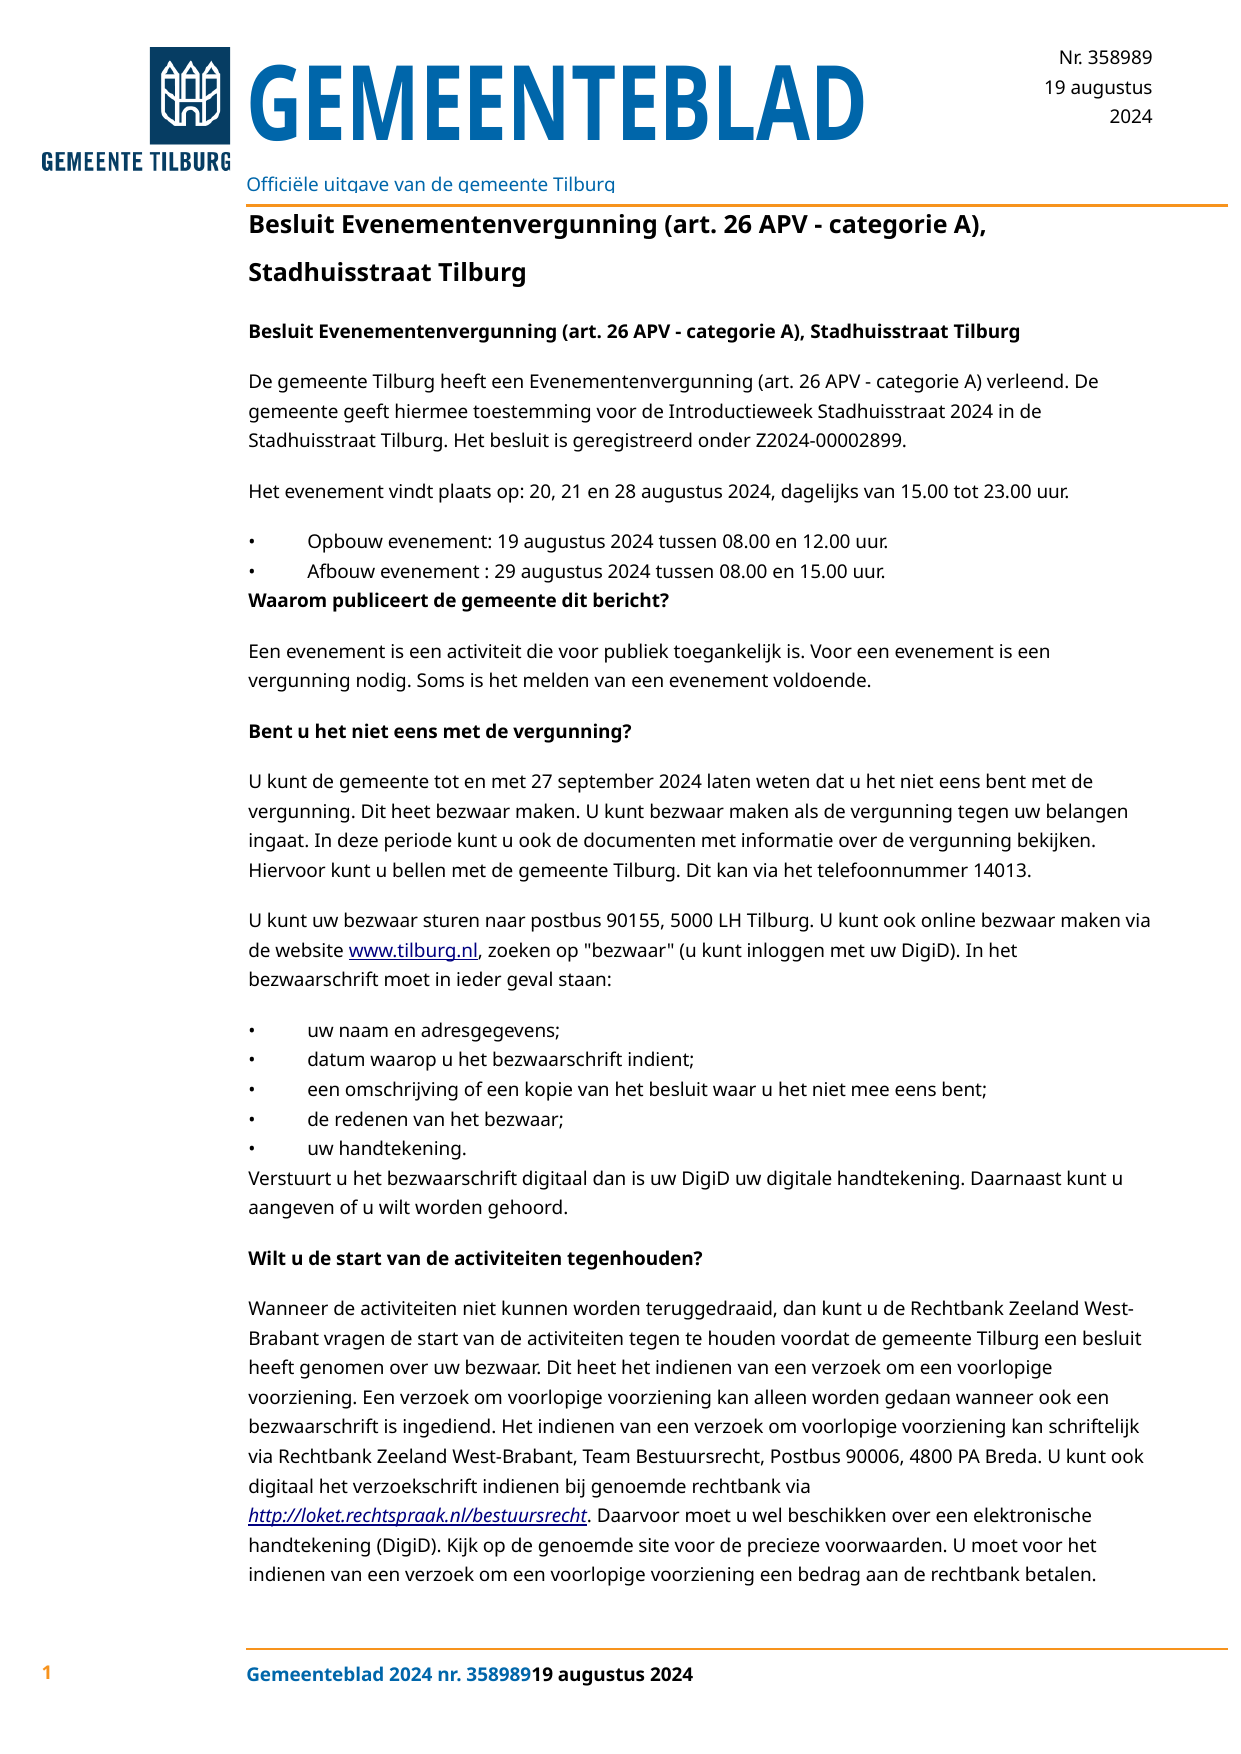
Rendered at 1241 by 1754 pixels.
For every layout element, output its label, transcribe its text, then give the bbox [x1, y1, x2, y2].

text Het evenement vindt plaats op: 20, 21 en 28 augustus 2024, dagelijks van 15.00 tot 23.00 uur. [248, 478, 1152, 504]
list datum waarop u het bezwaarschrift indient; [248, 1047, 1152, 1072]
text De gemeente Tilburg heeft een Evenementenvergunning (art. 26 APV - categorie A) verleend. De gemeente geeft hiermee toestemming voor de Introductieweek Stadhuisstraat 2024 in de Stadhuisstraat Tilburg. Het besluit is geregistreerd onder Z2024-00002899. [248, 368, 1152, 453]
text Een evenement is een activiteit die voor publiek toegankelijk is. Voor een evenement is een vergunning nodig. Soms is het melden van een evenement voldoende. [248, 638, 1152, 693]
list een omschrijving of een kopie van het besluit waar u het niet mee eens bent; [248, 1076, 1152, 1102]
list uw naam en adresgegevens; [248, 1017, 1152, 1043]
list uw handtekening. [248, 1135, 1152, 1161]
text Verstuurt u het bezwaarschrift digitaal dan is uw DigiD uw digitale handtekening. Daarnaast kunt u aangeven of u wilt worden gehoord. [248, 1165, 1152, 1220]
text Besluit Evenementenvergunning (art. 26 APV - categorie A), Stadhuisstraat Tilburg [248, 207, 1152, 288]
text U kunt uw bezwaar sturen naar postbus 90155, 5000 LH Tilburg. U kunt ook online bezwaar maken via de website www.tilburg.nl, zoeken op "bezwaar" (u kunt inloggen met uw DigiD). In het bezwaarschrift moet in ieder geval staan: [248, 907, 1152, 992]
text Wilt u de start van de activiteiten tegenhouden? [248, 1245, 1152, 1271]
text Wanneer de activiteiten niet kunnen worden teruggedraaid, dan kunt u de Rechtbank Zeeland West-Brabant vragen de start van de activiteiten tegen te houden voordat de gemeente Tilburg een besluit heeft genomen over uw bezwaar. Dit heet het indienen van een verzoek om een voorlopige voorziening. Een verzoek om voorlopige voorziening kan alleen worden gedaan wanneer ook een bezwaarschrift is ingediend. Het indienen van een verzoek om voorlopige voorziening kan schriftelijk via Rechtbank Zeeland West-Brabant, Team Bestuursrecht, Postbus 90006, 4800 PA Breda. U kunt ook digitaal het verzoekschrift indienen bij genoemde rechtbank via http://loket.rechtspraak.nl/bestuursrecht. Daarvoor moet u wel beschikken over een elektronische handtekening (DigiD). Kijk op de genoemde site voor de precieze voorwaarden. U moet voor het indienen van een verzoek om een voorlopige voorziening een bedrag aan de rechtbank betalen. [248, 1295, 1152, 1587]
list Afbouw evenement : 29 augustus 2024 tussen 08.00 en 15.00 uur. [248, 558, 1152, 584]
text Bent u het niet eens met de vergunning? [248, 718, 1152, 744]
picture [41, 47, 231, 172]
text Besluit Evenementenvergunning (art. 26 APV - categorie A), Stadhuisstraat Tilburg [248, 318, 1152, 344]
list de redenen van het bezwaar; [248, 1106, 1152, 1132]
list Opbouw evenement: 19 augustus 2024 tussen 08.00 en 12.00 uur. [248, 528, 1152, 554]
text Waarom publiceert de gemeente dit bericht? [248, 587, 1152, 613]
text U kunt de gemeente tot en met 27 september 2024 laten weten dat u het niet eens bent met de vergunning. Dit heet bezwaar maken. U kunt bezwaar maken als de vergunning tegen uw belangen ingaat. In deze periode kunt u ook de documenten met informatie over de vergunning bekijken. Hiervoor kunt u bellen met de gemeente Tilburg. Dit kan via het telefoonnummer 14013. [248, 768, 1152, 883]
